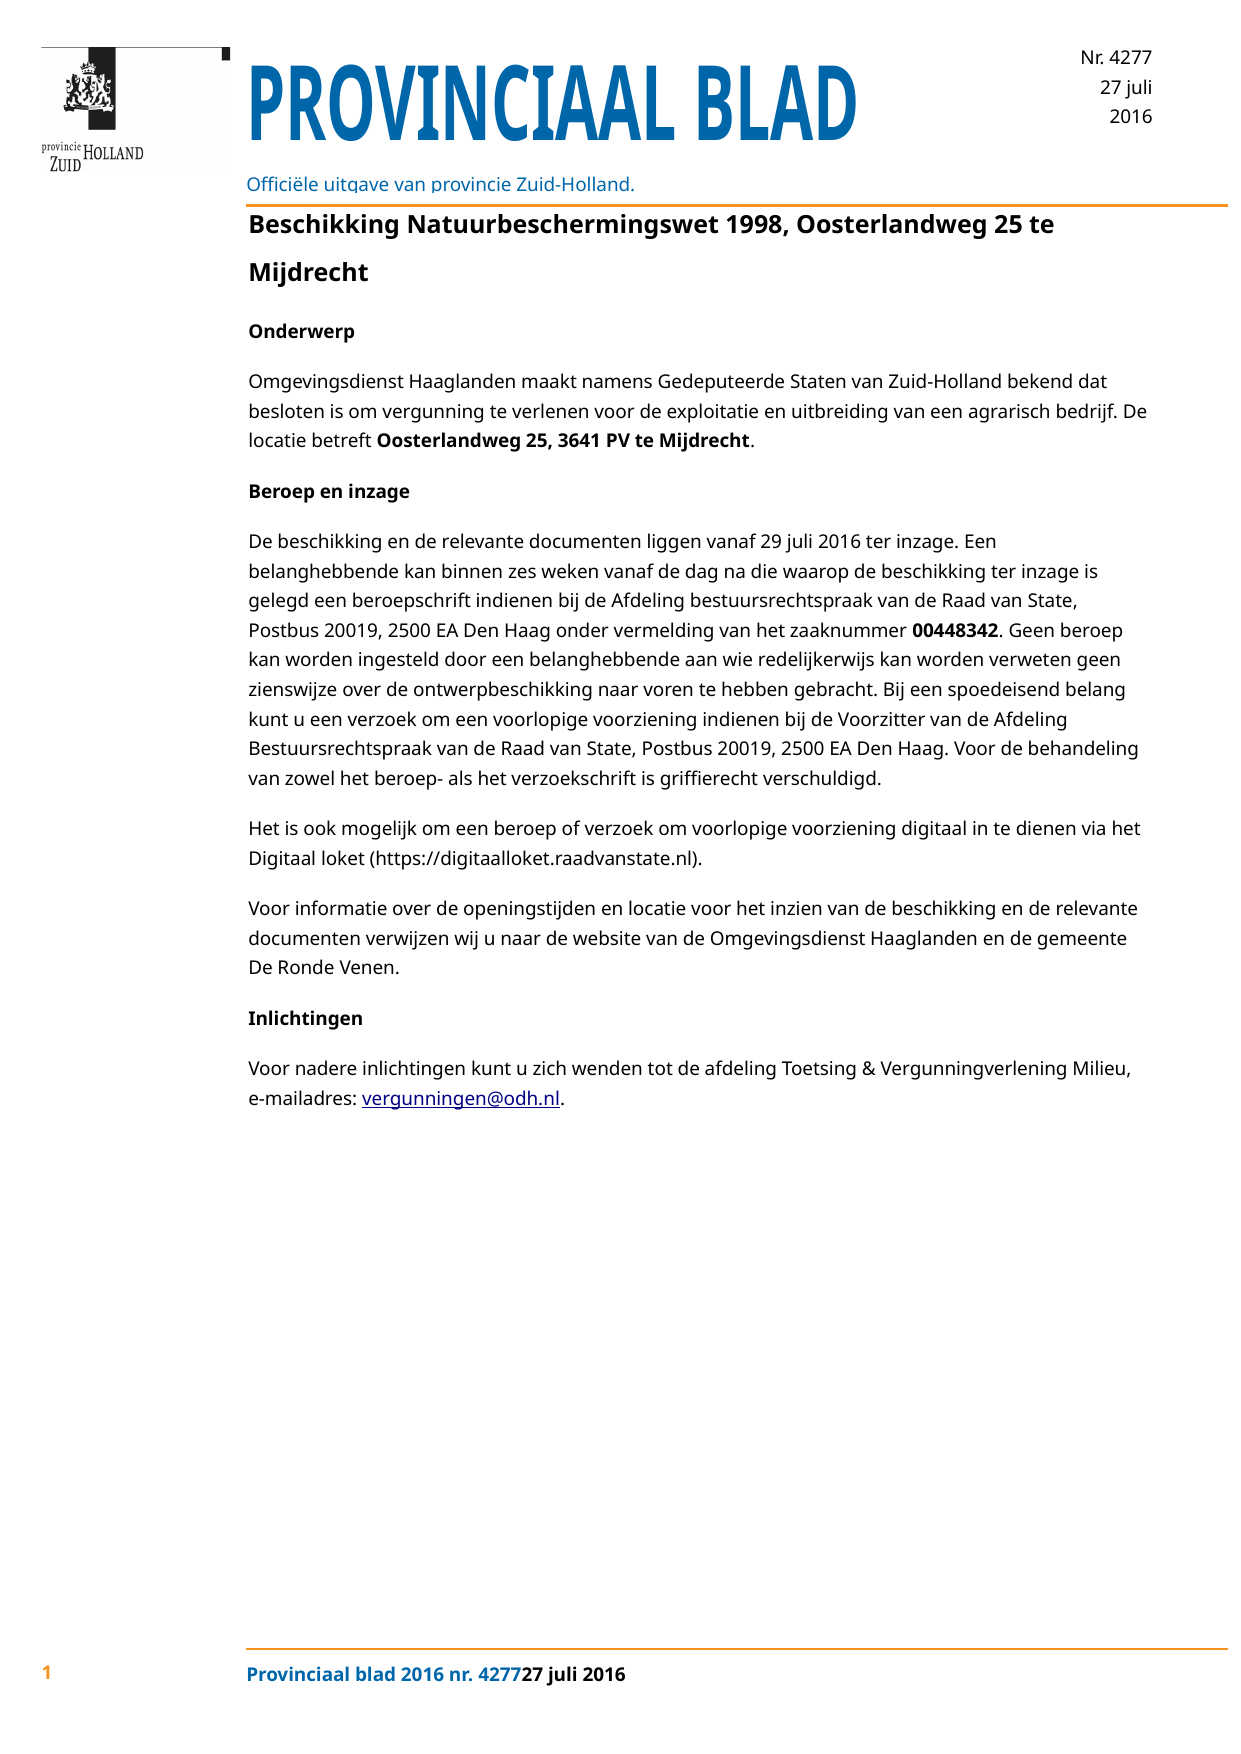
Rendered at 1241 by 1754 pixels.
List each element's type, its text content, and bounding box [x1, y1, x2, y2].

text Onderwerp [248, 318, 1152, 344]
picture [41, 47, 231, 172]
text Beschikking Natuurbeschermingswet 1998, Oosterlandweg 25 te Mijdrecht [248, 207, 1152, 288]
text Beroep en inzage [248, 478, 1152, 504]
text Voor nadere inlichtingen kunt u zich wenden tot de afdeling Toetsing & Vergunningverlening Milieu, e-mailadres: vergunningen@odh.nl. [248, 1055, 1152, 1111]
text Voor informatie over de openingstijden en locatie voor het inzien van de beschikking en de relevante documenten verwijzen wij u naar de website van de Omgevingsdienst Haaglanden en de gemeente De Ronde Venen. [248, 895, 1152, 980]
text De beschikking en de relevante documenten liggen vanaf 29 juli 2016 ter inzage. Een belanghebbende kan binnen zes weken vanaf de dag na die waarop de beschikking ter inzage is gelegd een beroepschrift indienen bij de Afdeling bestuursrechtspraak van de Raad van State, Postbus 20019, 2500 EA Den Haag onder vermelding van het zaaknummer 00448342. Geen beroep kan worden ingesteld door een belanghebbende aan wie redelijkerwijs kan worden verweten geen zienswijze over de ontwerpbeschikking naar voren te hebben gebracht. Bij een spoedeisend belang kunt u een verzoek om een voorlopige voorziening indienen bij de Voorzitter van de Afdeling Bestuursrechtspraak van de Raad van State, Postbus 20019, 2500 EA Den Haag. Voor de behandeling van zowel het beroep- als het verzoekschrift is griffierecht verschuldigd. [248, 528, 1152, 791]
text Omgevingsdienst Haaglanden maakt namens Gedeputeerde Staten van Zuid-Holland bekend dat besloten is om vergunning te verlenen voor de exploitatie en uitbreiding van een agrarisch bedrijf. De locatie betreft Oosterlandweg 25, 3641 PV te Mijdrecht. [248, 368, 1152, 453]
text Inlichtingen [248, 1005, 1152, 1031]
text Het is ook mogelijk om een beroep of verzoek om voorlopige voorziening digitaal in te dienen via het Digitaal loket (https://digitaalloket.raadvanstate.nl). [248, 815, 1152, 871]
